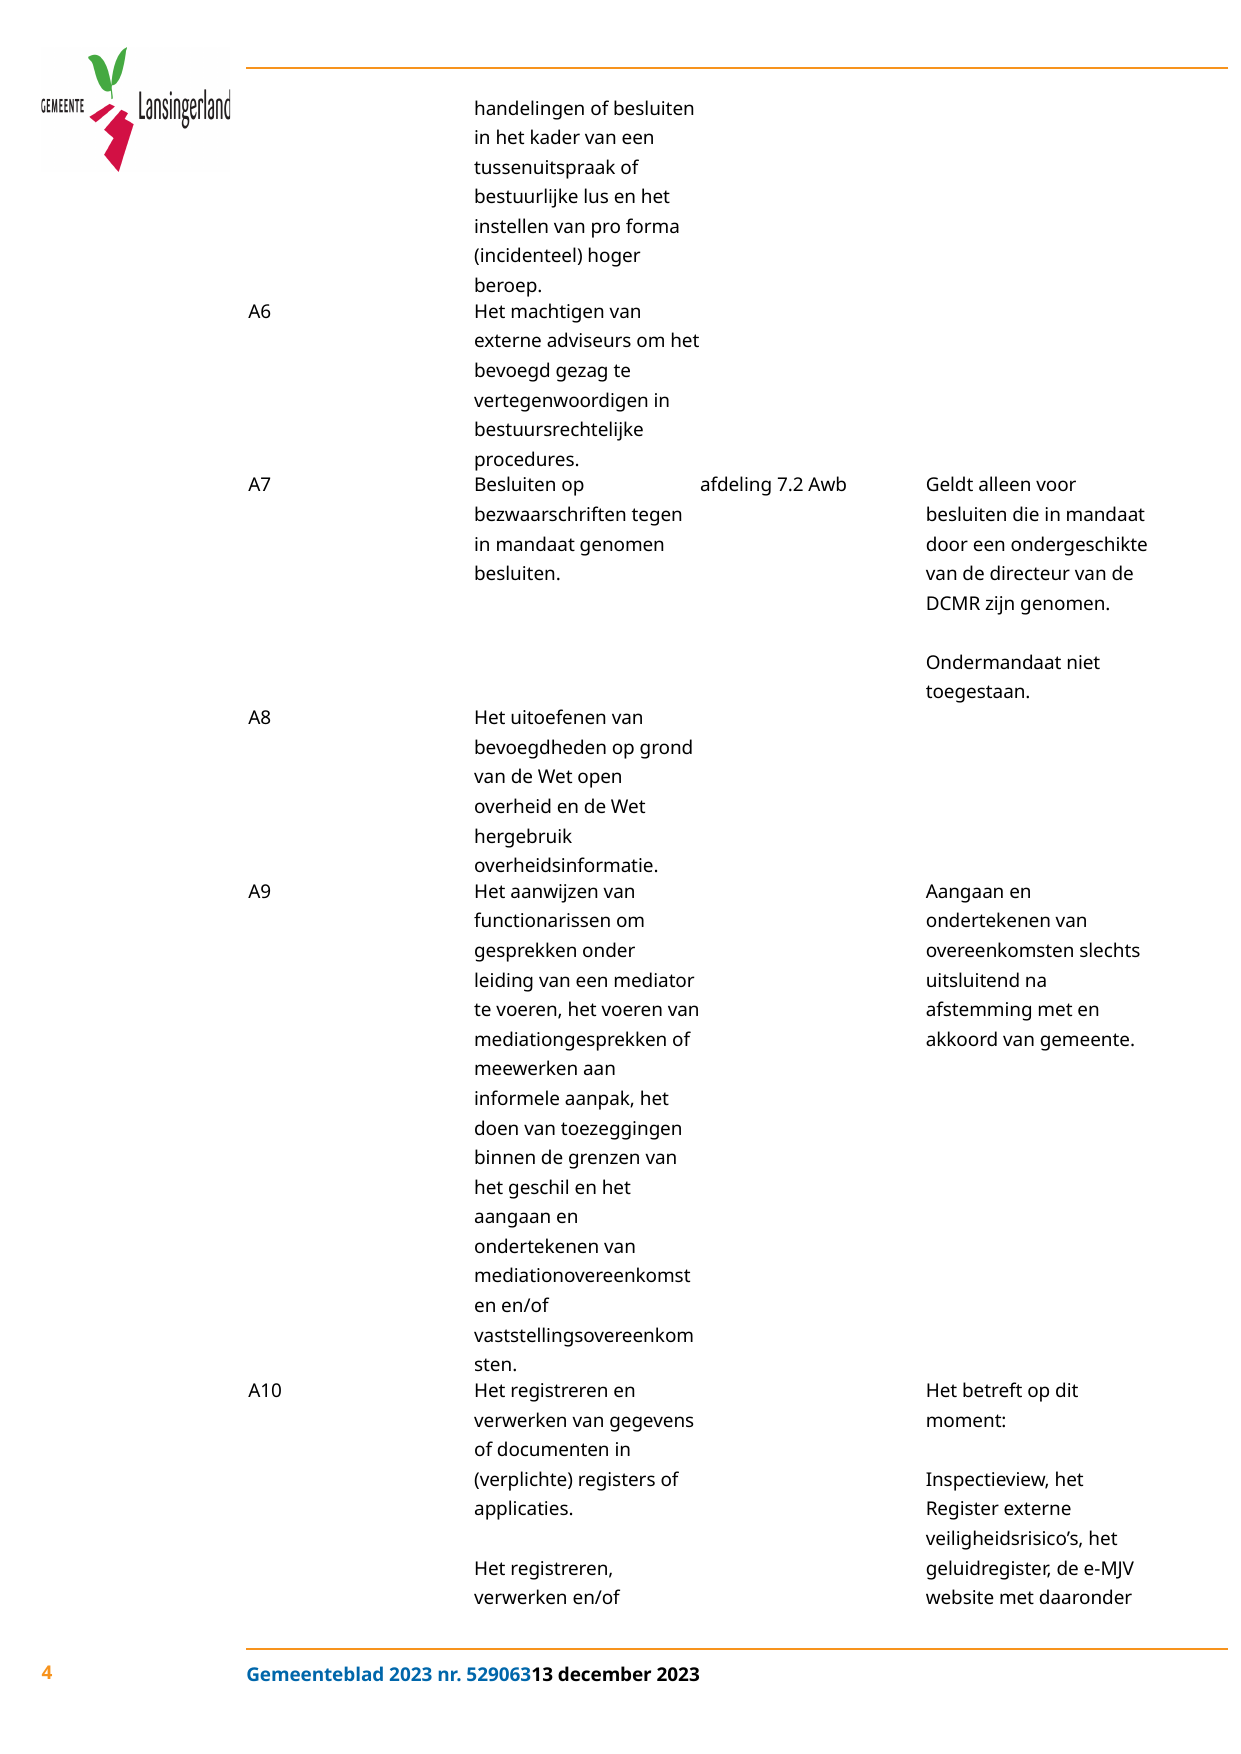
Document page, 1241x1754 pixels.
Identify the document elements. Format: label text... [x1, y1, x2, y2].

table_cell Het machtigen van externe adviseurs om het bevoegd gezag te vertegenwoordigen in bestuursrechtelijke procedures. [474, 298, 700, 472]
table_cell handelingen of besluiten in het kader van een tussenuitspraak of bestuurlijke lus en het instellen van pro forma (incidenteel) hoger beroep. [474, 95, 700, 298]
table_cell Het aanwijzen van functionarissen om gesprekken onder leiding van een mediator te voeren, het voeren van mediationgesprekken of meewerken aan informele aanpak, het doen van toezeggingen binnen de grenzen van het geschil en het aangaan en ondertekenen van mediationovereenkomsten en/of vaststellingsovereenkomsten. [474, 878, 700, 1377]
table_cell afdeling 7.2 Awb [700, 472, 926, 704]
table_cell [700, 298, 926, 472]
table_cell [926, 298, 1152, 472]
table_cell [700, 1377, 926, 1610]
table_cell Het registreren en verwerken van gegevens of documenten in (verplichte) registers of applicaties. Het registreren, verwerken en/of [474, 1377, 700, 1610]
table_cell [926, 95, 1152, 298]
table_cell Het betreft op dit moment: Inspectieview, het Register externe veiligheidsrisico’s, het geluidregister, de e-MJV website met daaronder [926, 1377, 1152, 1610]
table_cell [700, 705, 926, 878]
table_cell [700, 95, 926, 298]
table_cell Aangaan en ondertekenen van overeenkomsten slechts uitsluitend na afstemming met en akkoord van gemeente. [926, 878, 1152, 1377]
table_cell Het uitoefenen van bevoegdheden op grond van de Wet open overheid en de Wet hergebruik overheidsinformatie. [474, 705, 700, 878]
table_cell Geldt alleen voor besluiten die in mandaat door een ondergeschikte van de directeur van de DCMR zijn genomen. Ondermandaat niet toegestaan. [926, 472, 1152, 704]
table_cell [926, 705, 1152, 878]
table_cell A6 [248, 298, 474, 472]
table_cell [248, 95, 474, 298]
table_cell A8 [248, 705, 474, 878]
table_cell Besluiten op bezwaarschriften tegen in mandaat genomen besluiten. [474, 472, 700, 704]
table_cell A7 [248, 472, 474, 704]
picture [41, 47, 231, 172]
table_cell [700, 878, 926, 1377]
table_cell A9 [248, 878, 474, 1377]
table_cell A10 [248, 1377, 474, 1610]
